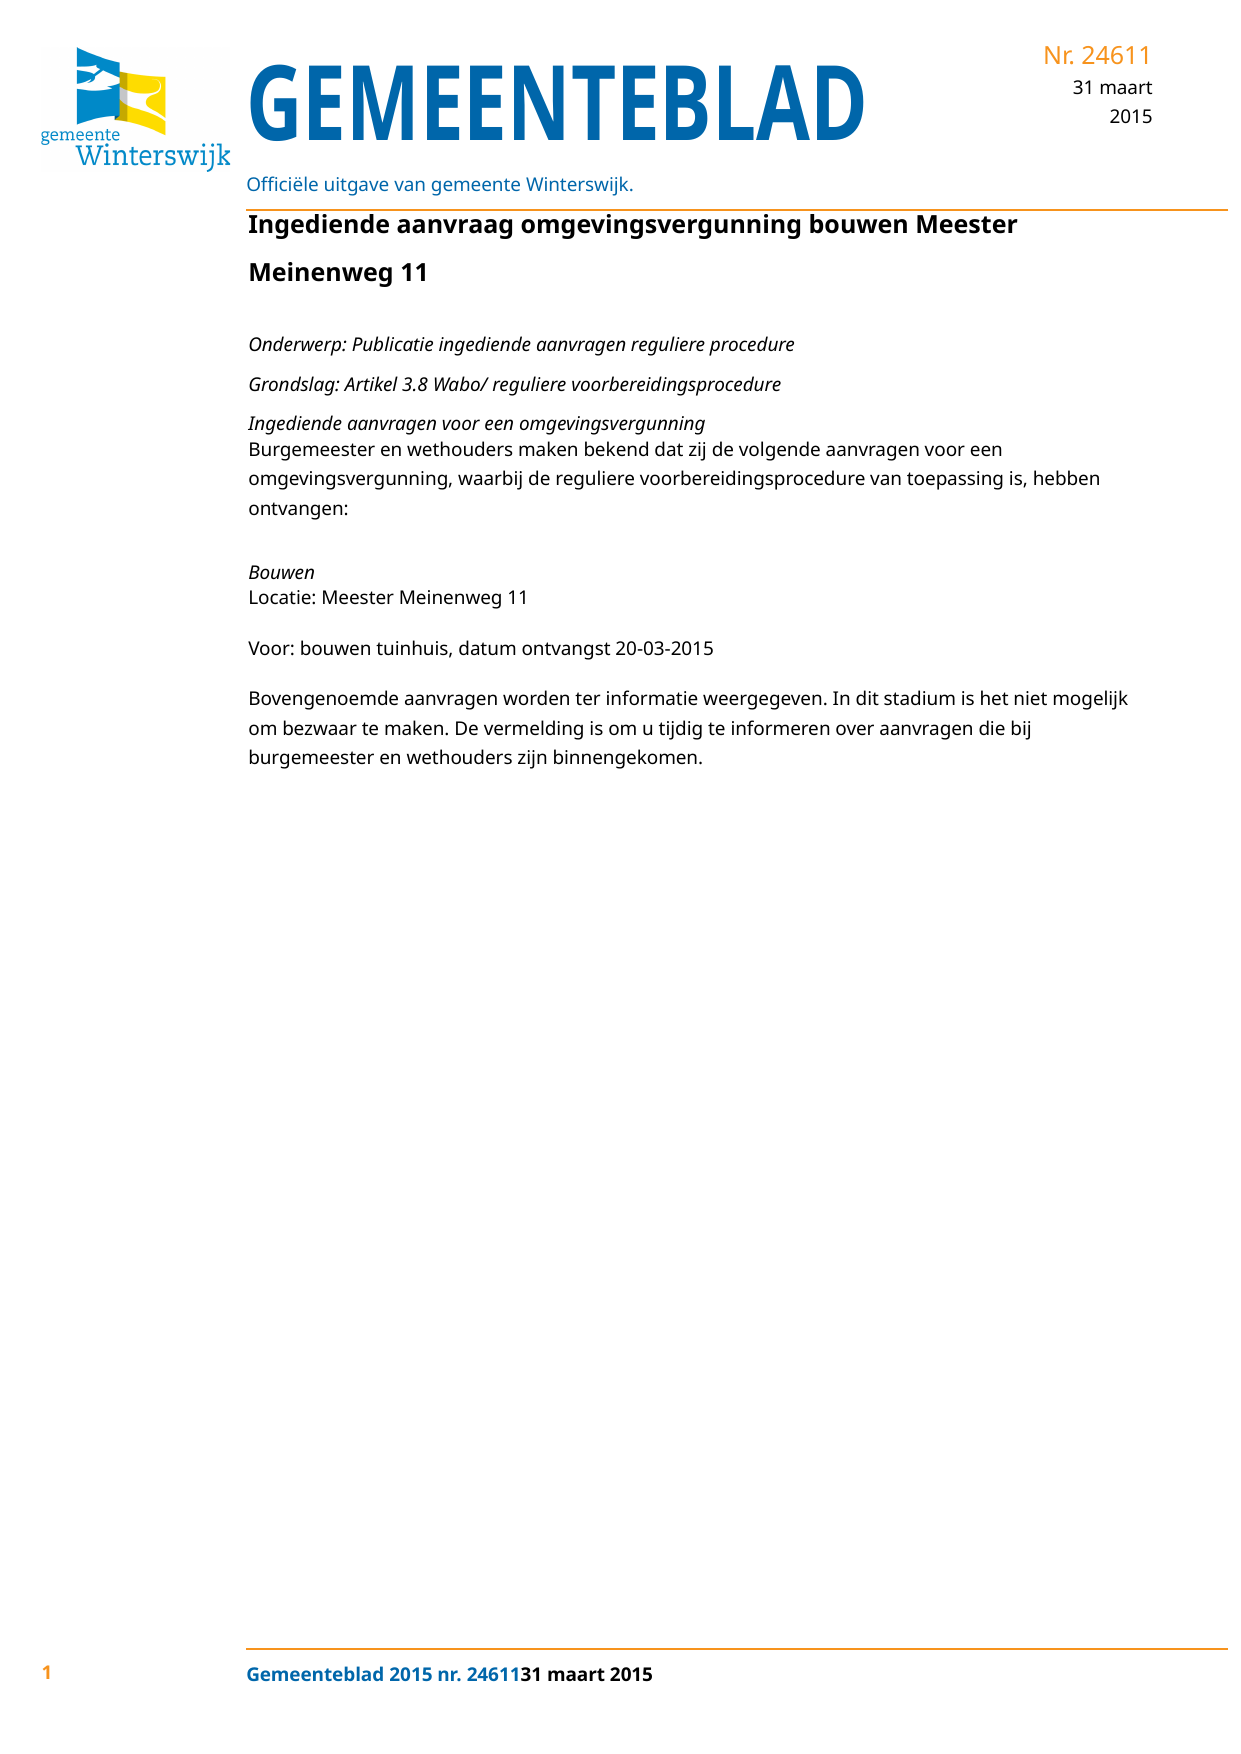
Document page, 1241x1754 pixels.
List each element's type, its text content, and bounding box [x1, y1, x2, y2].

text Ingediende aanvragen voor een omgevingsvergunning [248, 410, 1152, 436]
text Onderwerp: Publicatie ingediende aanvragen reguliere procedure [248, 331, 1152, 357]
text Ingediende aanvraag omgevingsvergunning bouwen Meester Meinenweg 11 [248, 211, 1152, 288]
picture [225, 153, 231, 162]
text Bouwen [248, 559, 1152, 584]
text Locatie: Meester Meinenweg 11 [248, 584, 1152, 610]
text Bovengenoemde aanvragen worden ter informatie weergegeven. In dit stadium is het niet mogelijk om bezwaar te maken. De vermelding is om u tijdig te informeren over aanvragen die bij burgemeester en wethouders zijn binnengekomen. [248, 685, 1152, 770]
text Voor: bouwen tuinhuis, datum ontvangst 20-03-2015 [248, 635, 1152, 661]
text Burgemeester en wethouders maken bekend dat zij de volgende aanvragen voor een omgevingsvergunning, waarbij de reguliere voorbereidingsprocedure van toepassing is, hebben ontvangen: [248, 436, 1152, 521]
text Grondslag: Artikel 3.8 Wabo/ reguliere voorbereidingsprocedure [248, 371, 1152, 396]
picture [41, 47, 231, 172]
